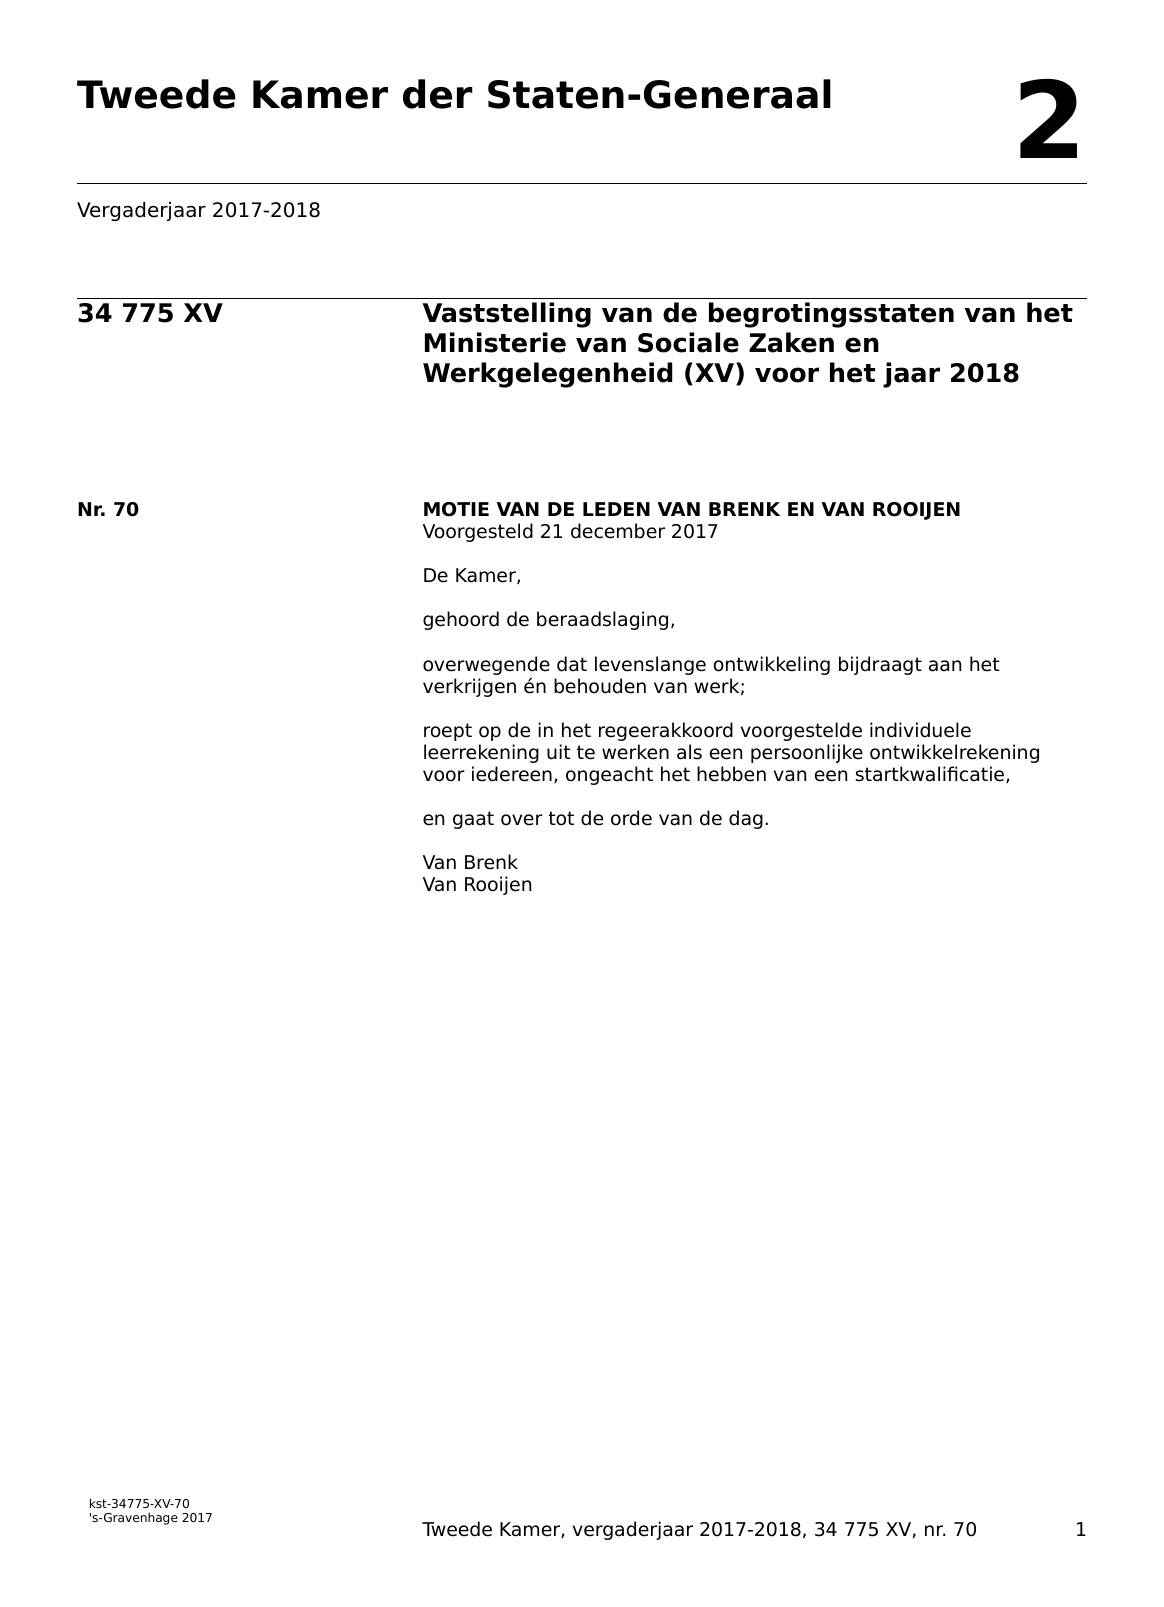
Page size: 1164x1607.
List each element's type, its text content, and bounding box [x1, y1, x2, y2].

text overwegende dat levenslange ontwikkeling bijdraagt aan het verkrijgen én behouden van werk; [422, 653, 1087, 697]
text De Kamer, [422, 565, 1087, 587]
subtitle Nr. 70 MOTIE VAN DE LEDEN VAN BRENK EN VAN ROOIJEN [77, 499, 1087, 521]
text 's-Gravenhage 2017 [88, 1511, 323, 1525]
text roept op de in het regeerakkoord voorgestelde individuele leerrekening uit te werken als een persoonlijke ontwikkelrekening voor iedereen, ongeacht het hebben van een startkwalificatie, [422, 720, 1087, 786]
text Van Brenk [422, 852, 1087, 874]
text kst-34775-XV-70 [88, 1497, 323, 1511]
text en gaat over tot de orde van de dag. [422, 808, 1087, 830]
table_header 2 [886, 59, 1087, 183]
table_header Tweede Kamer der Staten-Generaal [77, 59, 886, 183]
text gehoord de beraadslaging, [422, 609, 1087, 631]
subtitle 34 775 XV Vaststelling van de begrotingsstaten van het Ministerie van Sociale Zaken en Werkgelegenheid (XV) voor het jaar 2018 [77, 299, 1087, 388]
text Van Rooijen [422, 874, 1087, 896]
table_cell Vergaderjaar 2017-2018 [77, 184, 1087, 298]
text Voorgesteld 21 december 2017 [422, 521, 1087, 543]
